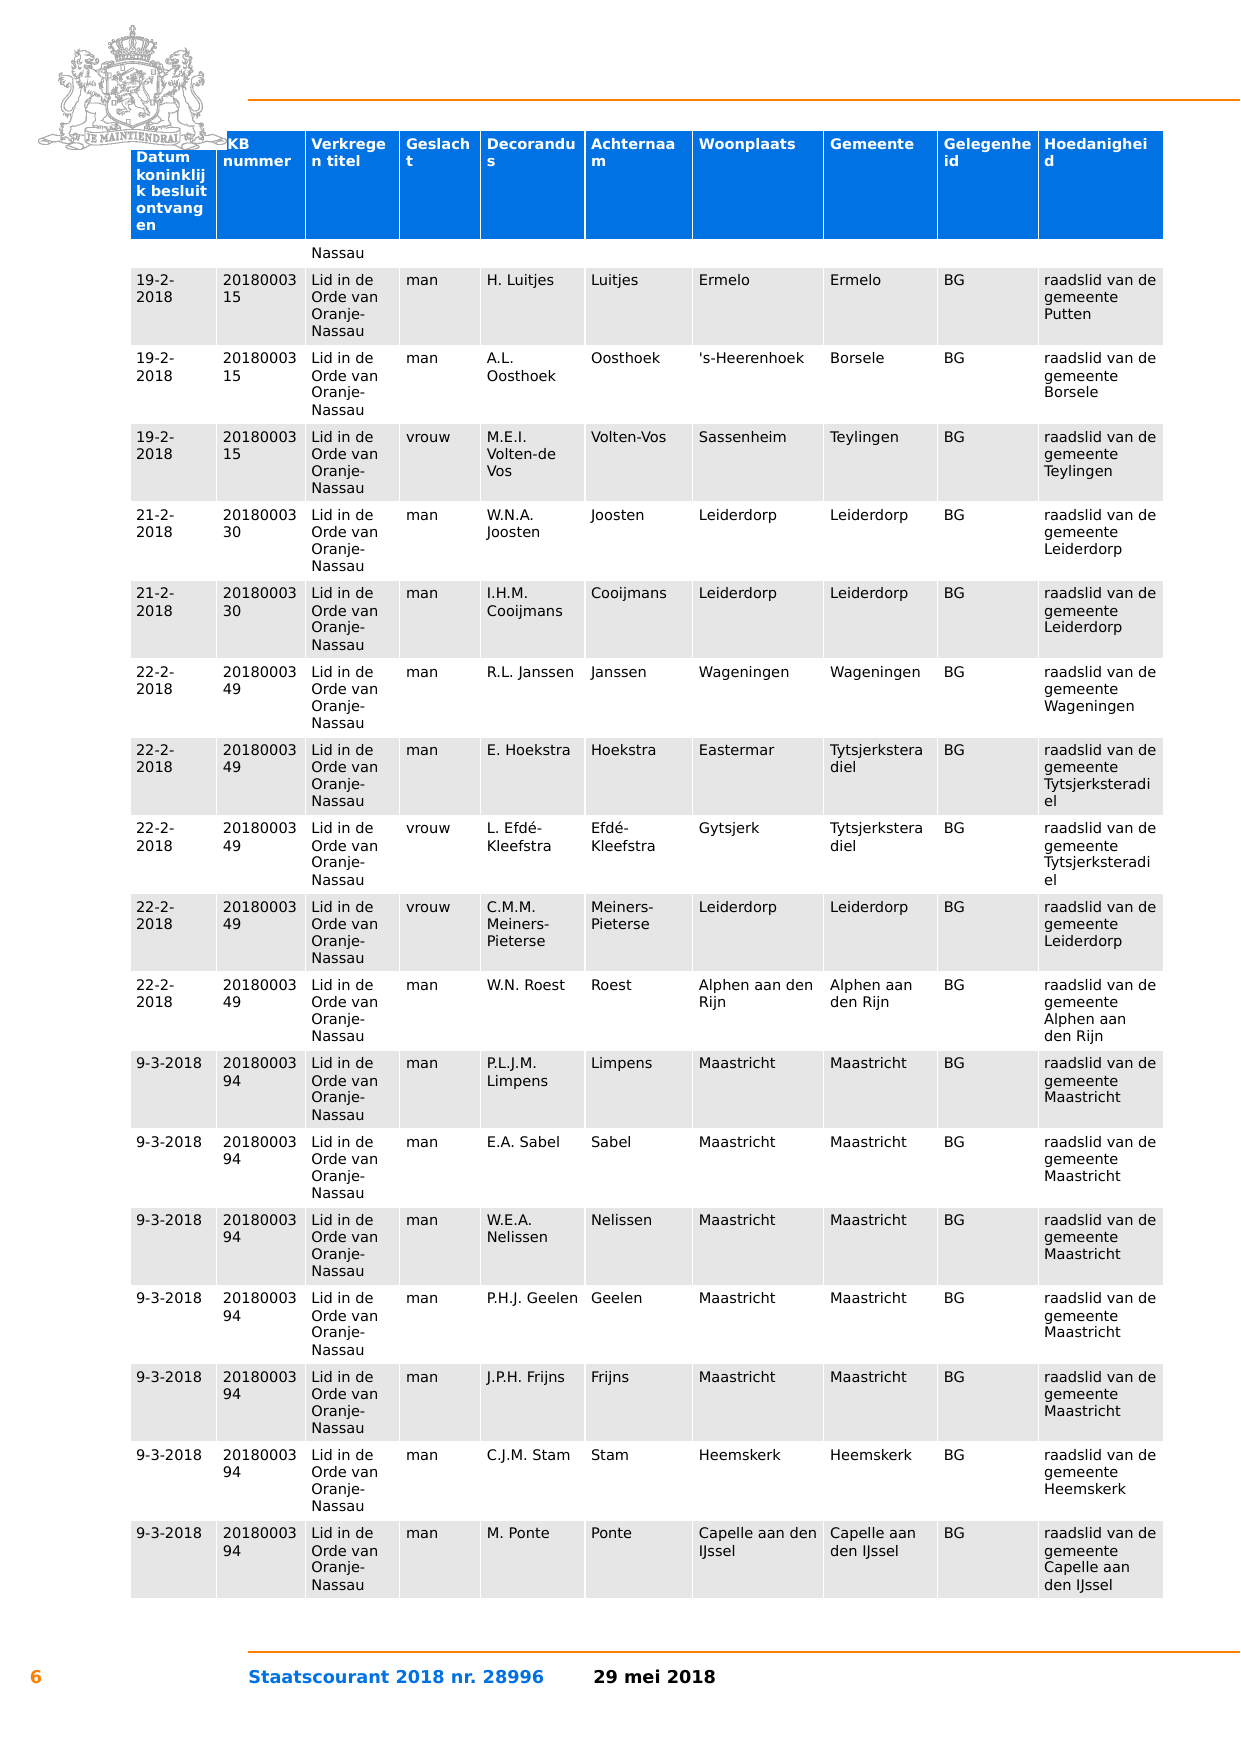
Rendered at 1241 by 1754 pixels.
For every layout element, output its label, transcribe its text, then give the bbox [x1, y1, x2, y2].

table_cell man [400, 738, 480, 815]
table_cell Lid in de Orde van Oranje-Nassau [306, 268, 399, 345]
table_cell A.L. Oosthoek [481, 346, 584, 423]
table_cell 9-3-2018 [131, 1443, 216, 1520]
table_cell Hoekstra [586, 738, 692, 815]
table_cell man [400, 1286, 480, 1363]
table_cell raadslid van de gemeente Tytsjerksteradiel [1039, 738, 1163, 815]
table_cell [1039, 240, 1163, 266]
table_cell Gytsjerk [693, 816, 823, 893]
table_header Geslacht [400, 131, 480, 239]
table_cell Borsele [824, 346, 937, 423]
table_cell 9-3-2018 [131, 1286, 216, 1363]
table_cell raadslid van de gemeente Maastricht [1039, 1051, 1163, 1128]
table_cell Eastermar [693, 738, 823, 815]
table_cell Alphen aan den Rijn [824, 973, 937, 1050]
table_cell Lid in de Orde van Oranje-Nassau [306, 738, 399, 815]
table_cell man [400, 503, 480, 580]
table_cell Janssen [586, 659, 692, 736]
table_cell W.E.A. Nelissen [481, 1208, 584, 1285]
table_cell Wageningen [824, 659, 937, 736]
table_cell 2018000394 [217, 1443, 305, 1520]
table_cell BG [938, 894, 1038, 971]
table_cell 22-2-2018 [131, 894, 216, 971]
table_cell Leiderdorp [693, 503, 823, 580]
table_cell Oosthoek [586, 346, 692, 423]
table_cell Lid in de Orde van Oranje-Nassau [306, 424, 399, 501]
table_cell 21-2-2018 [131, 581, 216, 658]
table_cell Ermelo [824, 268, 937, 345]
table_cell Lid in de Orde van Oranje-Nassau [306, 346, 399, 423]
table_cell 19-2-2018 [131, 346, 216, 423]
table_header Gelegenheid [938, 131, 1038, 239]
table_cell Leiderdorp [693, 894, 823, 971]
table_cell 19-2-2018 [131, 268, 216, 345]
table_cell Heemskerk [693, 1443, 823, 1520]
table_cell 9-3-2018 [131, 1051, 216, 1128]
table_cell BG [938, 1521, 1038, 1598]
table_cell raadslid van de gemeente Alphen aan den Rijn [1039, 973, 1163, 1050]
table_cell P.L.J.M. Limpens [481, 1051, 584, 1128]
table_cell BG [938, 1129, 1038, 1206]
table_cell man [400, 268, 480, 345]
table_cell 2018000315 [217, 268, 305, 345]
table_cell raadslid van de gemeente Maastricht [1039, 1129, 1163, 1206]
table_cell L. Efdé-Kleefstra [481, 816, 584, 893]
table_cell C.J.M. Stam [481, 1443, 584, 1520]
table_cell M. Ponte [481, 1521, 584, 1598]
table_header Achternaam [586, 131, 692, 239]
table_cell raadslid van de gemeente Teylingen [1039, 424, 1163, 501]
table_cell Lid in de Orde van Oranje-Nassau [306, 816, 399, 893]
table_cell 2018000349 [217, 738, 305, 815]
table_cell 22-2-2018 [131, 738, 216, 815]
table_cell raadslid van de gemeente Putten [1039, 268, 1163, 345]
table_cell [693, 240, 823, 266]
table_cell Efdé-Kleefstra [586, 816, 692, 893]
table_cell Luitjes [586, 268, 692, 345]
table_cell Maastricht [693, 1286, 823, 1363]
table_cell [586, 240, 692, 266]
table_cell Maastricht [824, 1129, 937, 1206]
table_cell Teylingen [824, 424, 937, 501]
table_cell [824, 240, 937, 266]
table_cell Sabel [586, 1129, 692, 1206]
table_cell Tytsjerksteradiel [824, 738, 937, 815]
table_cell BG [938, 581, 1038, 658]
table_cell Lid in de Orde van Oranje-Nassau [306, 1364, 399, 1441]
table_cell Leiderdorp [824, 894, 937, 971]
table_cell 2018000315 [217, 346, 305, 423]
table_cell Lid in de Orde van Oranje-Nassau [306, 1443, 399, 1520]
table_header Verkregen titel [306, 131, 399, 239]
table_cell raadslid van de gemeente Maastricht [1039, 1208, 1163, 1285]
table_cell Leiderdorp [824, 581, 937, 658]
table_cell Frijns [586, 1364, 692, 1441]
table_cell man [400, 581, 480, 658]
table_cell Lid in de Orde van Oranje-Nassau [306, 1129, 399, 1206]
table_cell man [400, 1443, 480, 1520]
table_cell raadslid van de gemeente Maastricht [1039, 1286, 1163, 1363]
table_cell 's-Heerenhoek [693, 346, 823, 423]
table_cell Joosten [586, 503, 692, 580]
table_cell 9-3-2018 [131, 1129, 216, 1206]
table_header Gemeente [824, 131, 937, 239]
table_cell Maastricht [693, 1208, 823, 1285]
table_cell Sassenheim [693, 424, 823, 501]
table_cell BG [938, 346, 1038, 423]
table_cell 21-2-2018 [131, 503, 216, 580]
table_cell Maastricht [824, 1051, 937, 1128]
table_cell 2018000330 [217, 581, 305, 658]
table_cell man [400, 1129, 480, 1206]
table_cell 22-2-2018 [131, 973, 216, 1050]
table_cell 2018000349 [217, 816, 305, 893]
table_cell 9-3-2018 [131, 1208, 216, 1285]
table_cell raadslid van de gemeente Maastricht [1039, 1364, 1163, 1441]
table_cell 19-2-2018 [131, 424, 216, 501]
table_cell Lid in de Orde van Oranje-Nassau [306, 973, 399, 1050]
table_cell Leiderdorp [824, 503, 937, 580]
table_cell Lid in de Orde van Oranje-Nassau [306, 503, 399, 580]
table_cell BG [938, 1208, 1038, 1285]
table_cell raadslid van de gemeente Leiderdorp [1039, 503, 1163, 580]
table_cell 9-3-2018 [131, 1521, 216, 1598]
table_cell 2018000394 [217, 1364, 305, 1441]
picture [38, 25, 227, 150]
table_cell 22-2-2018 [131, 659, 216, 736]
table_cell BG [938, 1051, 1038, 1128]
table_cell man [400, 346, 480, 423]
table_header Datum koninklijk besluit ontvangen [131, 150, 216, 239]
table_cell Lid in de Orde van Oranje-Nassau [306, 894, 399, 971]
table_cell Maastricht [824, 1364, 937, 1441]
table_cell Meiners-Pieterse [586, 894, 692, 971]
table_cell Capelle aan den IJssel [824, 1521, 937, 1598]
table_cell 2018000349 [217, 973, 305, 1050]
table_cell W.N. Roest [481, 973, 584, 1050]
table_cell Lid in de Orde van Oranje-Nassau [306, 581, 399, 658]
table_cell Nelissen [586, 1208, 692, 1285]
table_cell [938, 240, 1038, 266]
table_header Hoedanigheid [1039, 131, 1163, 239]
table_cell BG [938, 424, 1038, 501]
table_cell vrouw [400, 424, 480, 501]
table_cell raadslid van de gemeente Borsele [1039, 346, 1163, 423]
table_cell W.N.A. Joosten [481, 503, 584, 580]
table_cell raadslid van de gemeente Tytsjerksteradiel [1039, 816, 1163, 893]
table_cell Maastricht [693, 1051, 823, 1128]
table_cell Lid in de Orde van Oranje-Nassau [306, 1521, 399, 1598]
table_cell C.M.M. Meiners-Pieterse [481, 894, 584, 971]
table_cell man [400, 1051, 480, 1128]
table_cell P.H.J. Geelen [481, 1286, 584, 1363]
table_cell vrouw [400, 816, 480, 893]
table_cell [400, 240, 480, 266]
table_cell Stam [586, 1443, 692, 1520]
table_header Decorandus [481, 131, 584, 239]
table_cell man [400, 1208, 480, 1285]
table_cell 2018000394 [217, 1286, 305, 1363]
table_cell Heemskerk [824, 1443, 937, 1520]
table_cell Lid in de Orde van Oranje-Nassau [306, 659, 399, 736]
table_header Woonplaats [693, 131, 823, 239]
table_cell man [400, 1364, 480, 1441]
table_cell BG [938, 1364, 1038, 1441]
table_cell 2018000349 [217, 894, 305, 971]
table_cell Maastricht [693, 1129, 823, 1206]
table_cell Lid in de Orde van Oranje-Nassau [306, 1286, 399, 1363]
table_cell Maastricht [824, 1208, 937, 1285]
table_cell Maastricht [693, 1364, 823, 1441]
table_cell E.A. Sabel [481, 1129, 584, 1206]
table_cell man [400, 659, 480, 736]
table_cell BG [938, 503, 1038, 580]
table_cell H. Luitjes [481, 268, 584, 345]
table_cell raadslid van de gemeente Wageningen [1039, 659, 1163, 736]
table_cell Alphen aan den Rijn [693, 973, 823, 1050]
table_cell BG [938, 1443, 1038, 1520]
table_cell Cooijmans [586, 581, 692, 658]
table_header KB nummer [217, 131, 305, 239]
table_cell vrouw [400, 894, 480, 971]
table_cell 2018000330 [217, 503, 305, 580]
table_cell Tytsjerksteradiel [824, 816, 937, 893]
table_cell [481, 240, 584, 266]
table_cell Leiderdorp [693, 581, 823, 658]
table_cell Lid in de Orde van Oranje-Nassau [306, 1051, 399, 1128]
table_cell Ermelo [693, 268, 823, 345]
table_cell Maastricht [824, 1286, 937, 1363]
table_cell raadslid van de gemeente Capelle aan den IJssel [1039, 1521, 1163, 1598]
table_cell Limpens [586, 1051, 692, 1128]
table_cell Ponte [586, 1521, 692, 1598]
table_cell E. Hoekstra [481, 738, 584, 815]
table_cell BG [938, 268, 1038, 345]
table_cell [217, 240, 305, 266]
table_cell J.P.H. Frijns [481, 1364, 584, 1441]
table_cell I.H.M. Cooijmans [481, 581, 584, 658]
table_cell BG [938, 973, 1038, 1050]
table_cell man [400, 1521, 480, 1598]
table_cell Geelen [586, 1286, 692, 1363]
table_cell 2018000315 [217, 424, 305, 501]
table_cell BG [938, 816, 1038, 893]
table_cell BG [938, 1286, 1038, 1363]
table_cell 2018000394 [217, 1208, 305, 1285]
table_cell [131, 240, 216, 266]
table_cell 2018000394 [217, 1051, 305, 1128]
table_cell BG [938, 659, 1038, 736]
table_cell 2018000349 [217, 659, 305, 736]
table_cell R.L. Janssen [481, 659, 584, 736]
table_cell 2018000394 [217, 1129, 305, 1206]
table_cell Nassau [306, 240, 399, 266]
table_cell Capelle aan den IJssel [693, 1521, 823, 1598]
table_cell Wageningen [693, 659, 823, 736]
table_cell Volten-Vos [586, 424, 692, 501]
table_cell man [400, 973, 480, 1050]
table_cell raadslid van de gemeente Leiderdorp [1039, 894, 1163, 971]
table_cell 22-2-2018 [131, 816, 216, 893]
table_cell 9-3-2018 [131, 1364, 216, 1441]
table_cell M.E.I. Volten-de Vos [481, 424, 584, 501]
table_cell Lid in de Orde van Oranje-Nassau [306, 1208, 399, 1285]
table_cell raadslid van de gemeente Leiderdorp [1039, 581, 1163, 658]
table_cell raadslid van de gemeente Heemskerk [1039, 1443, 1163, 1520]
table_cell Roest [586, 973, 692, 1050]
table_cell 2018000394 [217, 1521, 305, 1598]
table_cell BG [938, 738, 1038, 815]
